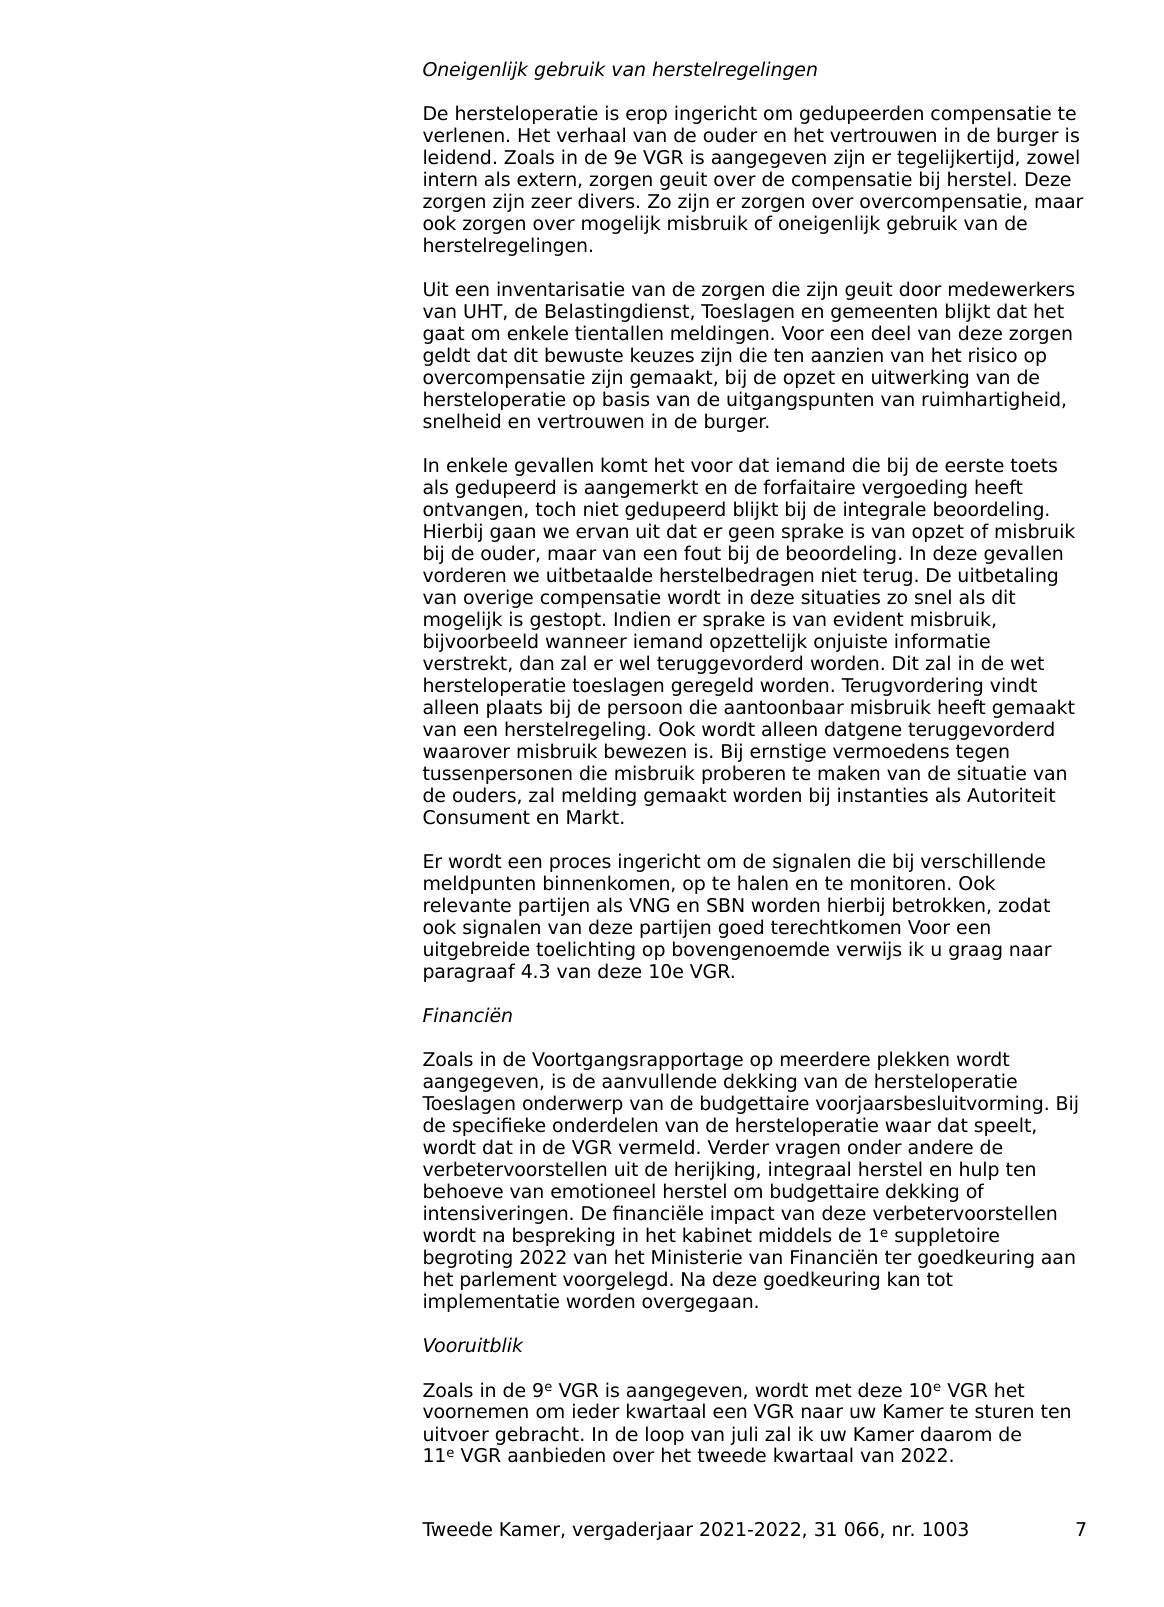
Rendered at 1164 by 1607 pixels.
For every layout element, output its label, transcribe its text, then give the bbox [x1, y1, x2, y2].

subtitle Oneigenlijk gebruik van herstelregelingen [422, 59, 1087, 81]
text In enkele gevallen komt het voor dat iemand die bij de eerste toets als gedupeerd is aangemerkt en de forfaitaire vergoeding heeft ontvangen, toch niet gedupeerd blijkt bij de integrale beoordeling. Hierbij gaan we ervan uit dat er geen sprake is van opzet of misbruik bij de ouder, maar van een fout bij de beoordeling. In deze gevallen vorderen we uitbetaalde herstelbedragen niet terug. De uitbetaling van overige compensatie wordt in deze situaties zo snel als dit mogelijk is gestopt. Indien er sprake is van evident misbruik, bijvoorbeeld wanneer iemand opzettelijk onjuiste informatie verstrekt, dan zal er wel teruggevorderd worden. Dit zal in de wet hersteloperatie toeslagen geregeld worden. Terugvordering vindt alleen plaats bij de persoon die aantoonbaar misbruik heeft gemaakt van een herstelregeling. Ook wordt alleen datgene teruggevorderd waarover misbruik bewezen is. Bij ernstige vermoedens tegen tussenpersonen die misbruik proberen te maken van de situatie van de ouders, zal melding gemaakt worden bij instanties als Autoriteit Consument en Markt. [422, 455, 1087, 829]
text Uit een inventarisatie van de zorgen die zijn geuit door medewerkers van UHT, de Belastingdienst, Toeslagen en gemeenten blijkt dat het gaat om enkele tientallen meldingen. Voor een deel van deze zorgen geldt dat dit bewuste keuzes zijn die ten aanzien van het risico op overcompensatie zijn gemaakt, bij de opzet en uitwerking van de hersteloperatie op basis van de uitgangspunten van ruimhartigheid, snelheid en vertrouwen in de burger. [422, 279, 1087, 433]
text Zoals in de 9e VGR is aangegeven, wordt met deze 10e VGR het voornemen om ieder kwartaal een VGR naar uw Kamer te sturen ten uitvoer gebracht. In de loop van juli zal ik uw Kamer daarom de 11e VGR aanbieden over het tweede kwartaal van 2022. [422, 1379, 1087, 1467]
subtitle Financiën [422, 1005, 1087, 1027]
text Zoals in de Voortgangsrapportage op meerdere plekken wordt aangegeven, is de aanvullende dekking van de hersteloperatie Toeslagen onderwerp van de budgettaire voorjaarsbesluitvorming. Bij de specifieke onderdelen van de hersteloperatie waar dat speelt, wordt dat in de VGR vermeld. Verder vragen onder andere de verbetervoorstellen uit de herijking, integraal herstel en hulp ten behoeve van emotioneel herstel om budgettaire dekking of intensiveringen. De financiële impact van deze verbetervoorstellen wordt na bespreking in het kabinet middels de 1e suppletoire begroting 2022 van het Ministerie van Financiën ter goedkeuring aan het parlement voorgelegd. Na deze goedkeuring kan tot implementatie worden overgegaan. [422, 1049, 1087, 1313]
text Er wordt een proces ingericht om de signalen die bij verschillende meldpunten binnenkomen, op te halen en te monitoren. Ook relevante partijen als VNG en SBN worden hierbij betrokken, zodat ook signalen van deze partijen goed terechtkomen Voor een uitgebreide toelichting op bovengenoemde verwijs ik u graag naar paragraaf 4.3 van deze 10e VGR. [422, 851, 1087, 983]
subtitle Vooruitblik [422, 1335, 1087, 1357]
text De hersteloperatie is erop ingericht om gedupeerden compensatie te verlenen. Het verhaal van de ouder en het vertrouwen in de burger is leidend. Zoals in de 9e VGR is aangegeven zijn er tegelijkertijd, zowel intern als extern, zorgen geuit over de compensatie bij herstel. Deze zorgen zijn zeer divers. Zo zijn er zorgen over overcompensatie, maar ook zorgen over mogelijk misbruik of oneigenlijk gebruik van de herstelregelingen. [422, 103, 1087, 257]
